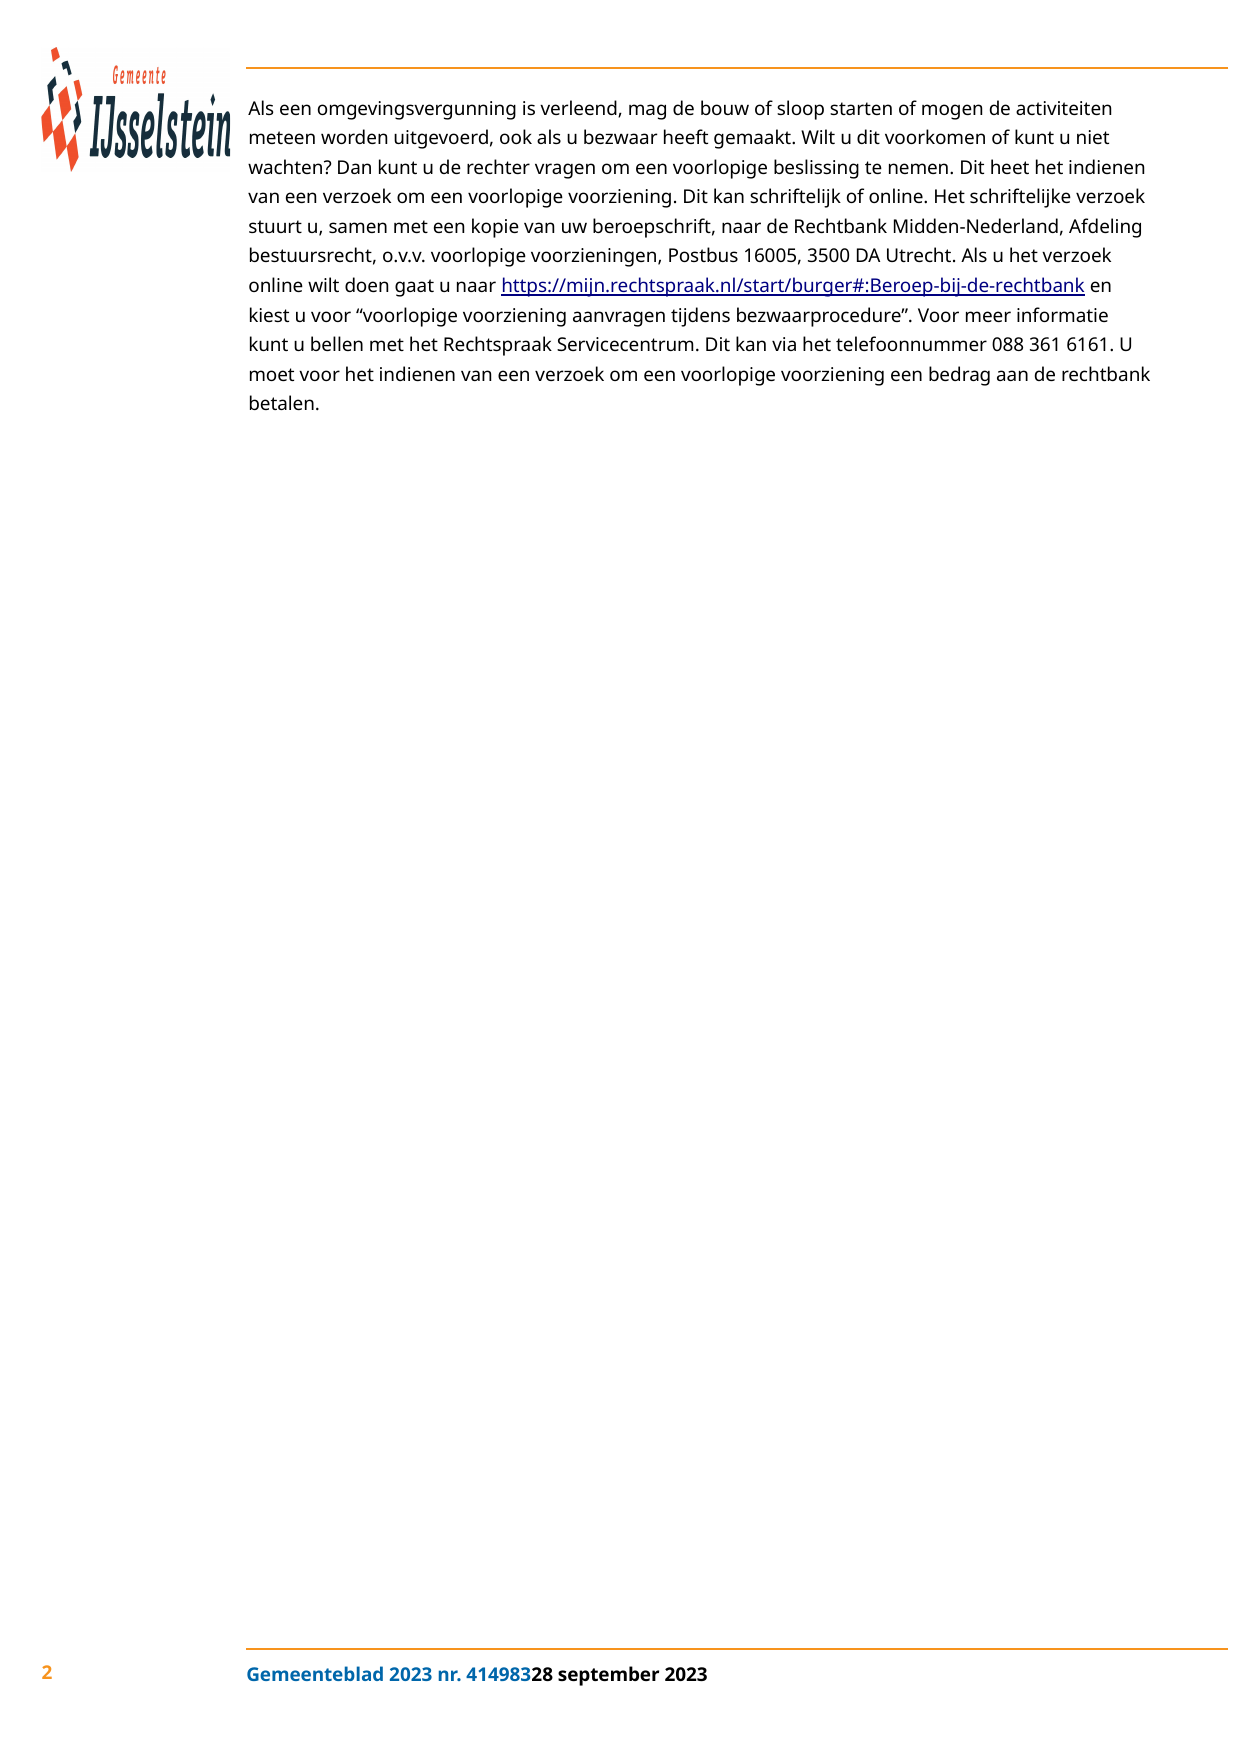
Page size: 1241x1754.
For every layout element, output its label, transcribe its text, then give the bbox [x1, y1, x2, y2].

text Als een omgevingsvergunning is verleend, mag de bouw of sloop starten of mogen de activiteiten meteen worden uitgevoerd, ook als u bezwaar heeft gemaakt. Wilt u dit voorkomen of kunt u niet wachten? Dan kunt u de rechter vragen om een voorlopige beslissing te nemen. Dit heet het indienen van een verzoek om een voorlopige voorziening. Dit kan schriftelijk of online. Het schriftelijke verzoek stuurt u, samen met een kopie van uw beroepschrift, naar de Rechtbank Midden-Nederland, Afdeling bestuursrecht, o.v.v. voorlopige voorzieningen, Postbus 16005, 3500 DA Utrecht. Als u het verzoek online wilt doen gaat u naar https://mijn.rechtspraak.nl/start/burger#:Beroep-bij-de-rechtbank en kiest u voor “voorlopige voorziening aanvragen tijdens bezwaarprocedure”. Voor meer informatie kunt u bellen met het Rechtspraak Servicecentrum. Dit kan via het telefoonnummer 088 361 6161. U moet voor het indienen van een verzoek om een voorlopige voorziening een bedrag aan de rechtbank betalen. [248, 95, 1152, 416]
picture [41, 47, 231, 172]
